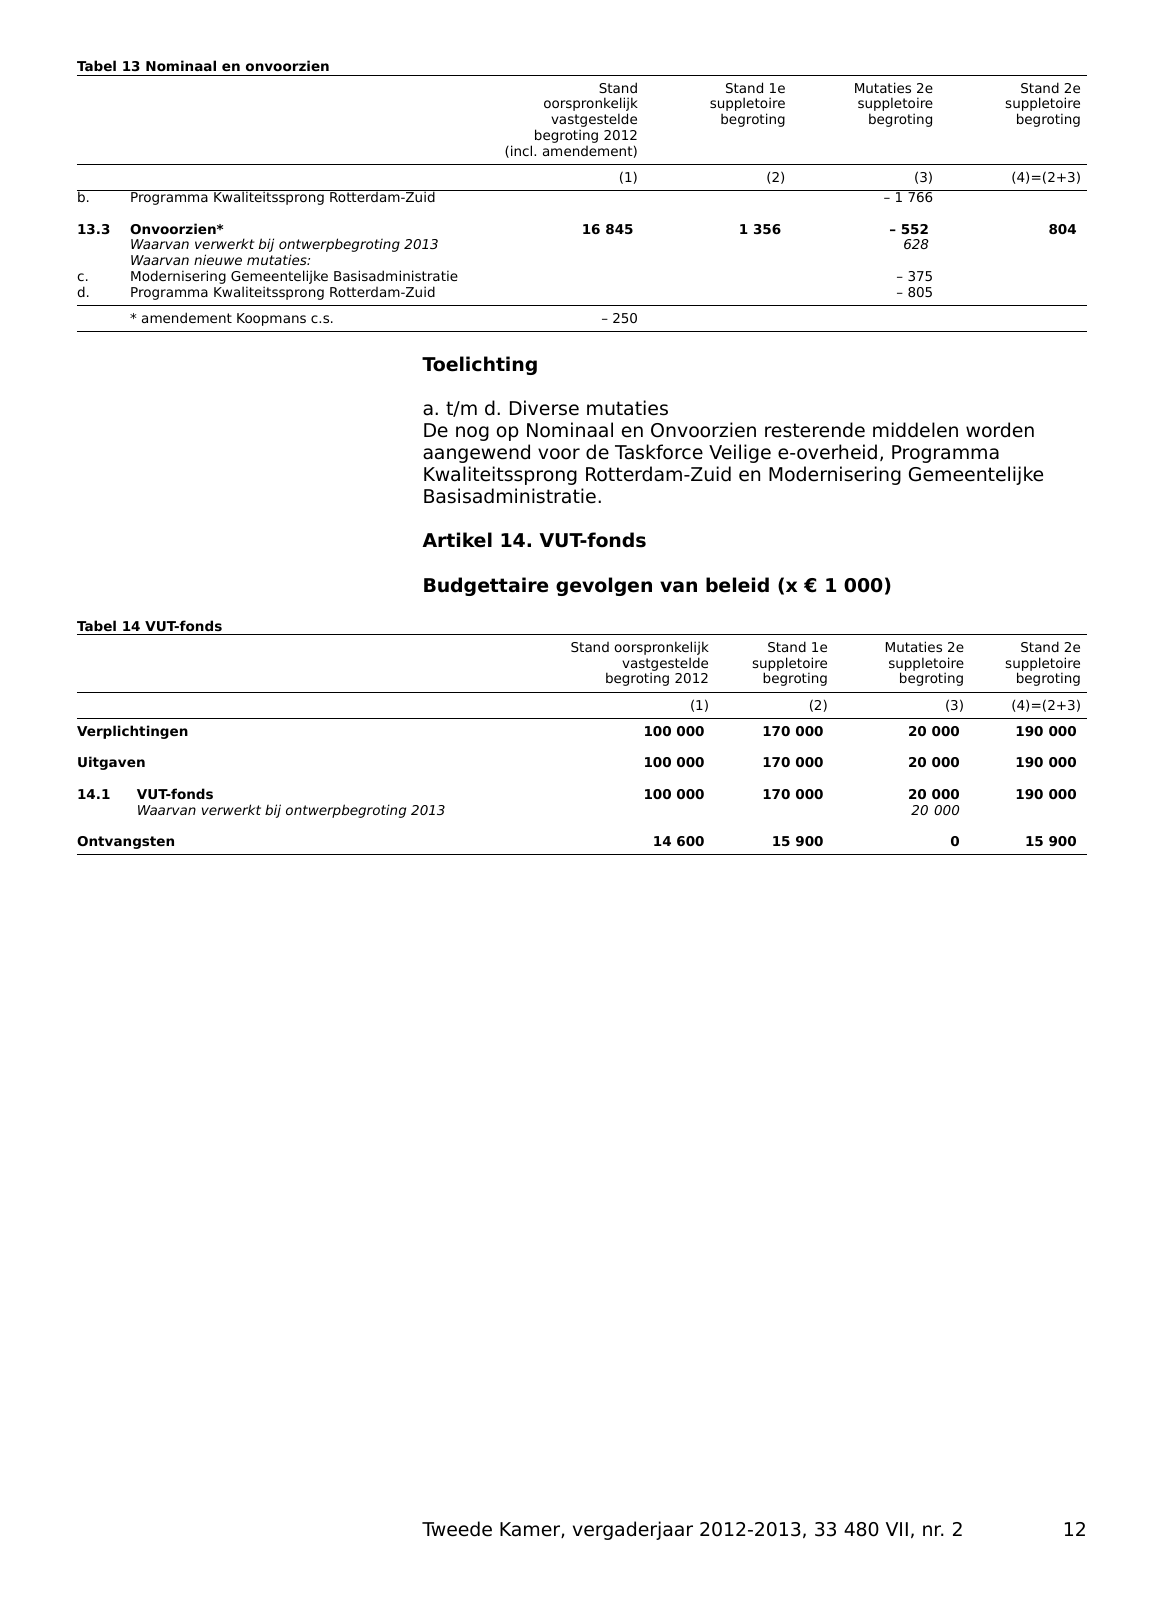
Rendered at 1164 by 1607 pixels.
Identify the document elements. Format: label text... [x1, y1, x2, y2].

table_cell [496, 269, 644, 284]
table_cell – 1 766 [791, 191, 939, 206]
table_cell [496, 284, 644, 305]
table_cell [77, 739, 131, 755]
text a. t/m d. Diverse mutaties [422, 398, 1087, 420]
table_cell [939, 306, 1087, 331]
table_cell [496, 191, 644, 206]
table_cell 13.3 [77, 221, 124, 237]
table_cell [124, 165, 496, 190]
table_cell Waarvan verwerkt bij ontwerpbegroting 2013 [131, 802, 548, 818]
table_cell [834, 739, 970, 755]
table_cell (1) [496, 165, 644, 190]
table_cell Stand oorspronkelijk vastgestelde begroting 2012 (incl. amendement) [496, 76, 644, 164]
table_cell [644, 306, 791, 331]
table_cell [970, 739, 1087, 755]
table_cell [77, 76, 124, 164]
table_cell 20 000 [834, 802, 970, 818]
table_cell Stand 2e suppletoire begroting [939, 76, 1087, 164]
table_header Tabel 13 Nominaal en onvoorzien [77, 59, 1087, 75]
table_cell 20 000 [834, 755, 970, 771]
table_cell Stand oorspronkelijk vastgestelde begroting 2012 [548, 635, 715, 692]
subtitle Artikel 14. VUT-fonds [422, 530, 1087, 552]
table_cell Programma Kwaliteitssprong Rotterdam-Zuid [124, 284, 496, 305]
table_cell (4)=(2+3) [970, 693, 1087, 718]
table_cell [77, 635, 131, 692]
table_cell [644, 269, 791, 284]
table_cell [548, 771, 715, 787]
table_cell [77, 206, 124, 221]
table_cell [77, 693, 131, 718]
table_cell [644, 237, 791, 253]
table_cell 170 000 [715, 755, 833, 771]
table_cell 190 000 [970, 755, 1087, 771]
table_cell (2) [715, 693, 833, 718]
table_cell 100 000 [548, 719, 715, 739]
table_cell [77, 237, 124, 253]
table_cell [644, 253, 791, 269]
table_cell (3) [834, 693, 970, 718]
table_cell [496, 206, 644, 221]
table_cell [970, 771, 1087, 787]
table_cell [548, 818, 715, 834]
table_cell 190 000 [970, 787, 1087, 802]
table_cell [939, 237, 1087, 253]
table_cell 170 000 [715, 787, 833, 802]
table_cell Stand 1e suppletoire begroting [715, 635, 833, 692]
table_cell Ontvangsten [77, 834, 548, 854]
table_cell 628 [791, 237, 939, 253]
table_cell * amendement Koopmans c.s. [124, 306, 496, 331]
table_cell Onvoorzien* [124, 221, 496, 237]
table_cell 14.1 [77, 787, 131, 802]
table_cell Stand 2e suppletoire begroting [970, 635, 1087, 692]
table_cell [131, 739, 548, 755]
table_cell [791, 206, 939, 221]
table_cell Waarvan nieuwe mutaties: [124, 253, 496, 269]
table_cell – 805 [791, 284, 939, 305]
table_cell – 552 [791, 221, 939, 237]
table_cell Modernisering Gemeentelijke Basisadministratie [124, 269, 496, 284]
table_cell 14 600 [548, 834, 715, 854]
table_cell [124, 76, 496, 164]
table_cell d. [77, 284, 124, 305]
table_cell [548, 802, 715, 818]
table_cell VUT-fonds [131, 787, 548, 802]
table_cell [970, 818, 1087, 834]
table_cell 0 [834, 834, 970, 854]
table_cell [131, 635, 548, 692]
table_cell (2) [644, 165, 791, 190]
table_cell [715, 739, 833, 755]
table_cell [939, 206, 1087, 221]
table_cell [834, 771, 970, 787]
table_cell 170 000 [715, 719, 833, 739]
table_cell 804 [939, 221, 1087, 237]
table_cell 20 000 [834, 787, 970, 802]
table_cell 16 845 [496, 221, 644, 237]
table_cell b. [77, 191, 124, 206]
table_cell Verplichtingen [77, 719, 548, 739]
table_cell 15 900 [715, 834, 833, 854]
table_cell Programma Kwaliteitssprong Rotterdam-Zuid [124, 191, 496, 206]
table_cell [77, 253, 124, 269]
table_cell [77, 802, 131, 818]
table_cell [791, 253, 939, 269]
table_cell (4)=(2+3) [939, 165, 1087, 190]
table_cell – 250 [496, 306, 644, 331]
table_header Tabel 14 VUT-fonds [77, 619, 1087, 634]
table_cell [548, 739, 715, 755]
table_cell [496, 237, 644, 253]
table_cell [77, 818, 131, 834]
table_cell [939, 253, 1087, 269]
table_cell [644, 284, 791, 305]
table_cell [644, 206, 791, 221]
table_cell [791, 306, 939, 331]
table_cell [131, 693, 548, 718]
table_cell Waarvan verwerkt bij ontwerpbegroting 2013 [124, 237, 496, 253]
subtitle Toelichting [422, 354, 1087, 376]
table_cell Uitgaven [77, 755, 548, 771]
table_cell 100 000 [548, 755, 715, 771]
table_cell 20 000 [834, 719, 970, 739]
table_cell c. [77, 269, 124, 284]
table_cell [131, 771, 548, 787]
table_cell Mutaties 2e suppletoire begroting [791, 76, 939, 164]
table_cell [77, 165, 124, 190]
table_cell [124, 206, 496, 221]
table_cell [131, 818, 548, 834]
table_cell – 375 [791, 269, 939, 284]
table_cell [496, 253, 644, 269]
table_cell [715, 802, 833, 818]
table_cell 190 000 [970, 719, 1087, 739]
table_cell [644, 191, 791, 206]
subtitle Budgettaire gevolgen van beleid (x € 1 000) [422, 574, 1087, 597]
table_cell 1 356 [644, 221, 791, 237]
table_cell [939, 191, 1087, 206]
table_cell [834, 818, 970, 834]
table_cell [77, 771, 131, 787]
table_cell 15 900 [970, 834, 1087, 854]
table_cell [939, 269, 1087, 284]
table_cell [77, 306, 124, 331]
table_cell Mutaties 2e suppletoire begroting [834, 635, 970, 692]
table_cell [970, 802, 1087, 818]
table_cell [715, 771, 833, 787]
table_cell [939, 284, 1087, 305]
table_cell (1) [548, 693, 715, 718]
table_cell Stand 1e suppletoire begroting [644, 76, 791, 164]
table_cell 100 000 [548, 787, 715, 802]
table_cell (3) [791, 165, 939, 190]
table_cell [715, 818, 833, 834]
text De nog op Nominaal en Onvoorzien resterende middelen worden aangewend voor de Taskforce Veilige e-overheid, Programma Kwaliteitssprong Rotterdam-Zuid en Modernisering Gemeentelijke Basisadministratie. [422, 420, 1087, 508]
